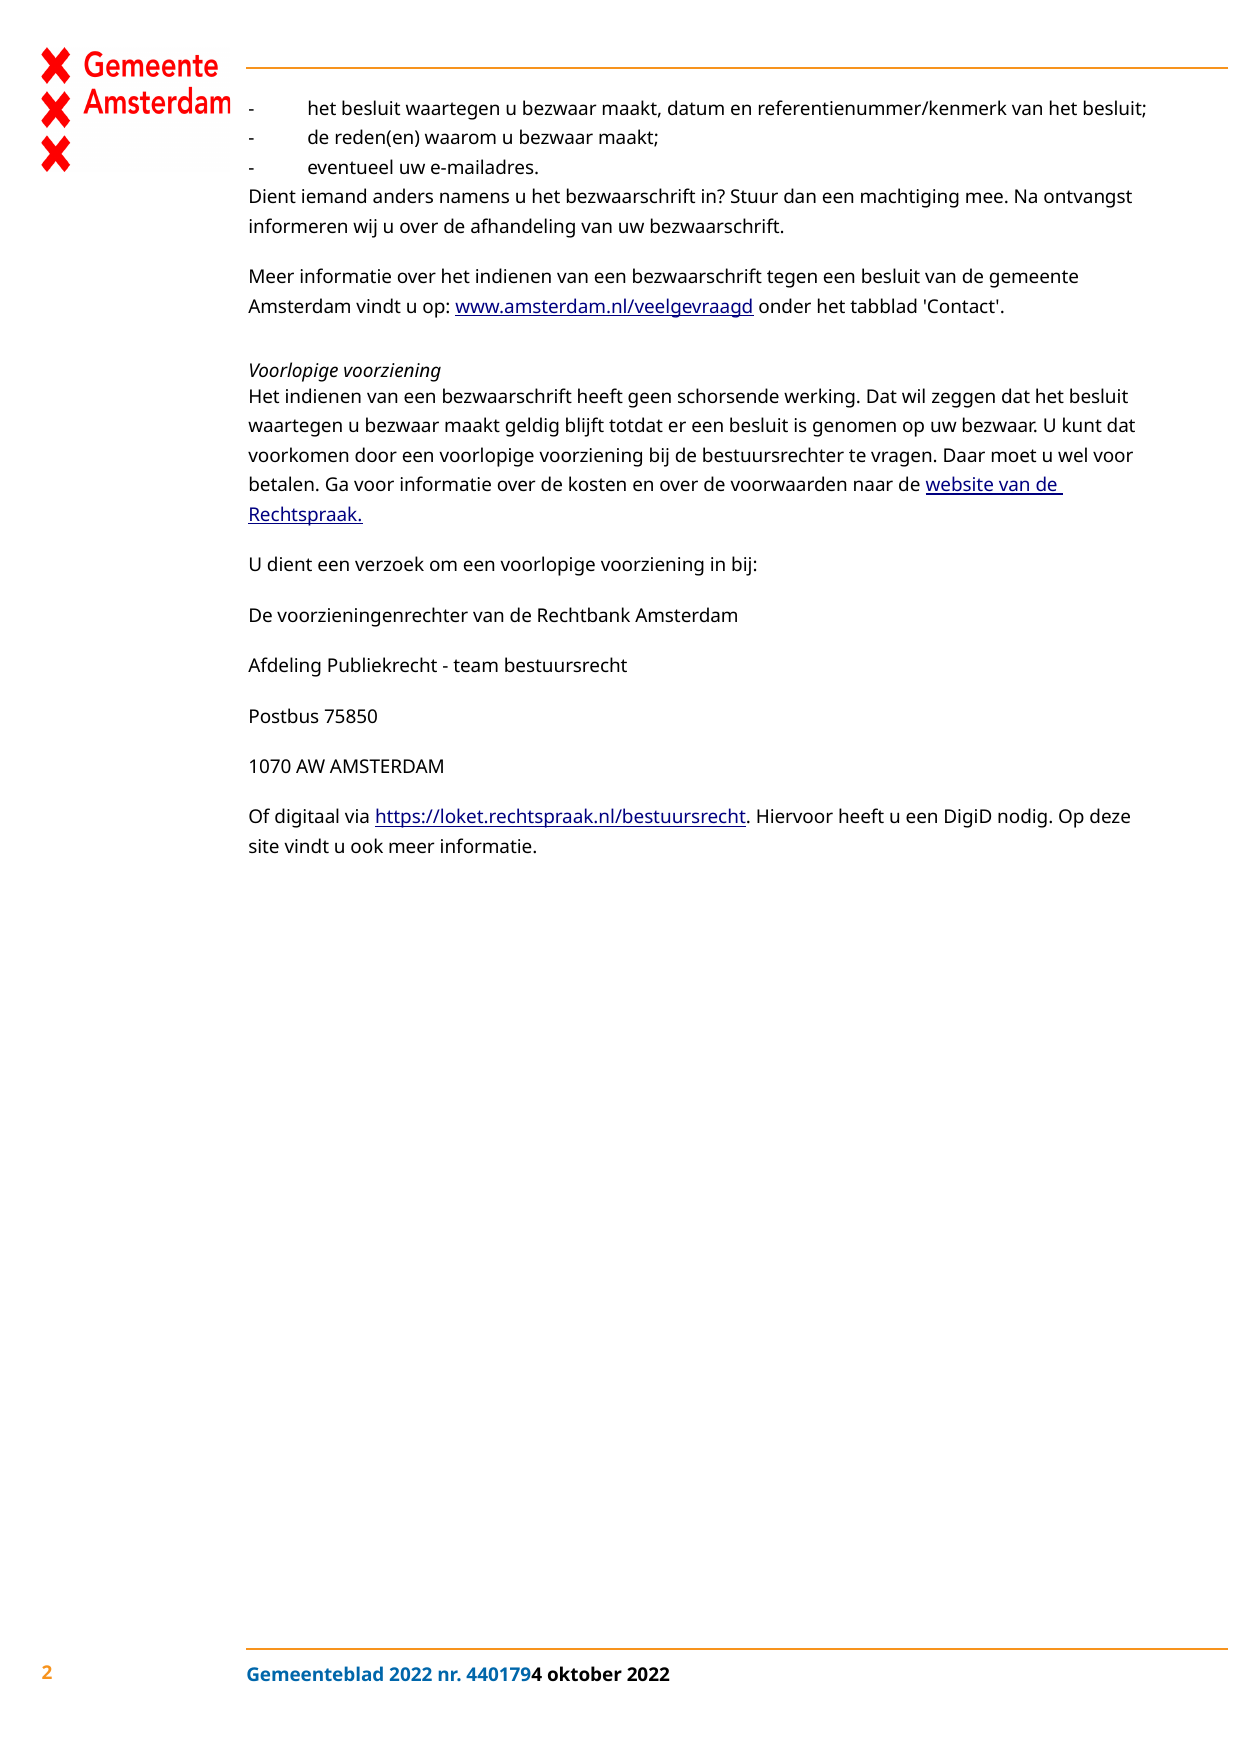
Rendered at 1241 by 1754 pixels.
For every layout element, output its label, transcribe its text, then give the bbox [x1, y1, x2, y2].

text U dient een verzoek om een voorlopige voorziening in bij: [248, 552, 1152, 577]
text Het indienen van een bezwaarschrift heeft geen schorsende werking. Dat wil zeggen dat het besluit waartegen u bezwaar maakt geldig blijft totdat er een besluit is genomen op uw bezwaar. U kunt dat voorkomen door een voorlopige voorziening bij de bestuursrechter te vragen. Daar moet u wel voor betalen. Ga voor informatie over de kosten en over de voorwaarden naar de website van de Rechtspraak. [248, 383, 1152, 527]
text Of digitaal via https://loket.rechtspraak.nl/bestuursrecht. Hiervoor heeft u een DigiD nodig. Op deze site vindt u ook meer informatie. [248, 804, 1152, 859]
text Meer informatie over het indienen van een bezwaarschrift tegen een besluit van de gemeente Amsterdam vindt u op: www.amsterdam.nl/veelgevraagd onder het tabblad 'Contact'. [248, 263, 1152, 319]
list eventueel uw e-mailadres. [248, 154, 1152, 180]
picture [41, 47, 231, 172]
text De voorzieningenrechter van de Rechtbank Amsterdam [248, 602, 1152, 628]
list de reden(en) waarom u bezwaar maakt; [248, 124, 1152, 150]
text Afdeling Publiekrecht - team bestuursrecht [248, 652, 1152, 678]
text 1070 AW AMSTERDAM [248, 753, 1152, 779]
list het besluit waartegen u bezwaar maakt, datum en referentienummer/kenmerk van het besluit; [248, 95, 1152, 121]
text Voorlopige voorziening [248, 357, 1152, 383]
text Dient iemand anders namens u het bezwaarschrift in? Stuur dan een machtiging mee. Na ontvangst informeren wij u over de afhandeling van uw bezwaarschrift. [248, 183, 1152, 239]
text Postbus 75850 [248, 703, 1152, 728]
